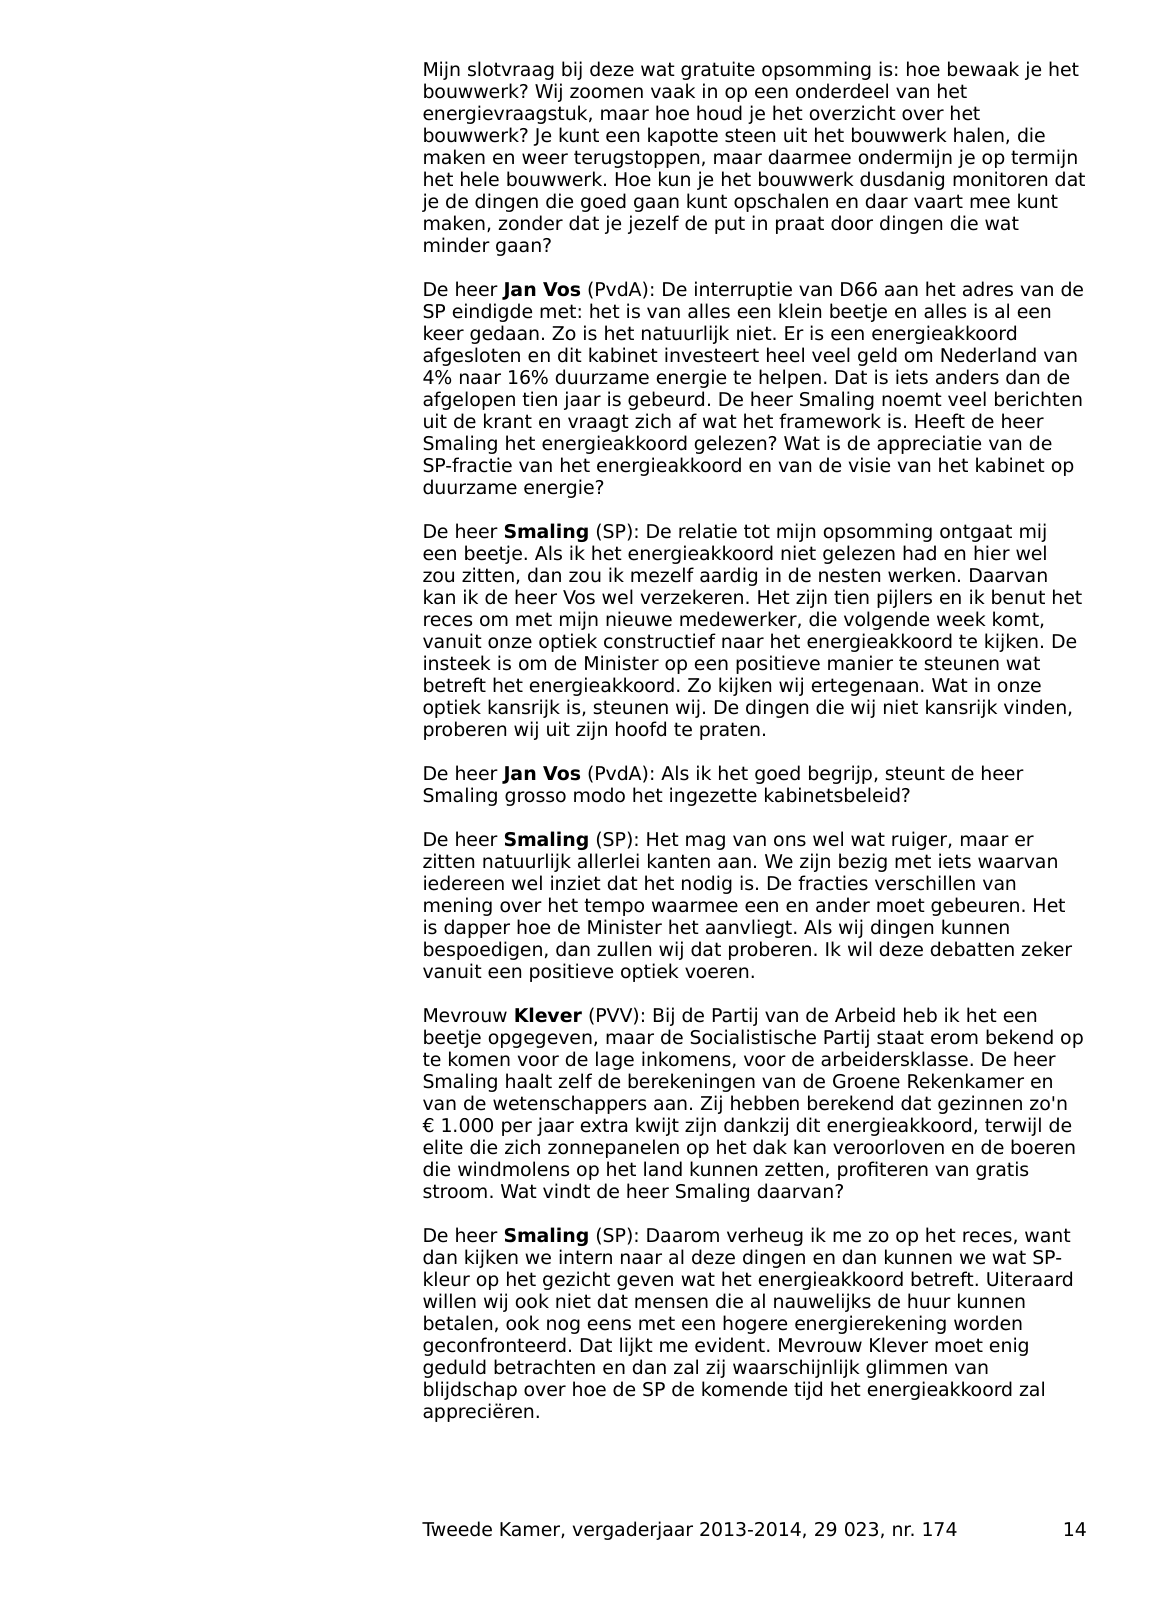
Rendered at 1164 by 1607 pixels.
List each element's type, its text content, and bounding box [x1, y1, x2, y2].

text Mijn slotvraag bij deze wat gratuite opsomming is: hoe bewaak je het bouwwerk? Wij zoomen vaak in op een onderdeel van het energievraagstuk, maar hoe houd je het overzicht over het bouwwerk? Je kunt een kapotte steen uit het bouwwerk halen, die maken en weer terugstoppen, maar daarmee ondermijn je op termijn het hele bouwwerk. Hoe kun je het bouwwerk dusdanig monitoren dat je de dingen die goed gaan kunt opschalen en daar vaart mee kunt maken, zonder dat je jezelf de put in praat door dingen die wat minder gaan? [422, 59, 1087, 257]
text De heer Jan Vos (PvdA): Als ik het goed begrijp, steunt de heer Smaling grosso modo het ingezette kabinetsbeleid? [422, 763, 1087, 807]
text De heer Smaling (SP): Daarom verheug ik me zo op het reces, want dan kijken we intern naar al deze dingen en dan kunnen we wat SP-kleur op het gezicht geven wat het energieakkoord betreft. Uiteraard willen wij ook niet dat mensen die al nauwelijks de huur kunnen betalen, ook nog eens met een hogere energierekening worden geconfronteerd. Dat lijkt me evident. Mevrouw Klever moet enig geduld betrachten en dan zal zij waarschijnlijk glimmen van blijdschap over hoe de SP de komende tijd het energieakkoord zal appreciëren. [422, 1225, 1087, 1423]
text De heer Smaling (SP): Het mag van ons wel wat ruiger, maar er zitten natuurlijk allerlei kanten aan. We zijn bezig met iets waarvan iedereen wel inziet dat het nodig is. De fracties verschillen van mening over het tempo waarmee een en ander moet gebeuren. Het is dapper hoe de Minister het aanvliegt. Als wij dingen kunnen bespoedigen, dan zullen wij dat proberen. Ik wil deze debatten zeker vanuit een positieve optiek voeren. [422, 829, 1087, 983]
text Mevrouw Klever (PVV): Bij de Partij van de Arbeid heb ik het een beetje opgegeven, maar de Socialistische Partij staat erom bekend op te komen voor de lage inkomens, voor de arbeidersklasse. De heer Smaling haalt zelf de berekeningen van de Groene Rekenkamer en van de wetenschappers aan. Zij hebben berekend dat gezinnen zo'n € 1.000 per jaar extra kwijt zijn dankzij dit energieakkoord, terwijl de elite die zich zonnepanelen op het dak kan veroorloven en de boeren die windmolens op het land kunnen zetten, profiteren van gratis stroom. Wat vindt de heer Smaling daarvan? [422, 1005, 1087, 1203]
text De heer Jan Vos (PvdA): De interruptie van D66 aan het adres van de SP eindigde met: het is van alles een klein beetje en alles is al een keer gedaan. Zo is het natuurlijk niet. Er is een energieakkoord afgesloten en dit kabinet investeert heel veel geld om Nederland van 4% naar 16% duurzame energie te helpen. Dat is iets anders dan de afgelopen tien jaar is gebeurd. De heer Smaling noemt veel berichten uit de krant en vraagt zich af wat het framework is. Heeft de heer Smaling het energieakkoord gelezen? Wat is de appreciatie van de SP-fractie van het energieakkoord en van de visie van het kabinet op duurzame energie? [422, 279, 1087, 499]
text De heer Smaling (SP): De relatie tot mijn opsomming ontgaat mij een beetje. Als ik het energieakkoord niet gelezen had en hier wel zou zitten, dan zou ik mezelf aardig in de nesten werken. Daarvan kan ik de heer Vos wel verzekeren. Het zijn tien pijlers en ik benut het reces om met mijn nieuwe medewerker, die volgende week komt, vanuit onze optiek constructief naar het energieakkoord te kijken. De insteek is om de Minister op een positieve manier te steunen wat betreft het energieakkoord. Zo kijken wij ertegenaan. Wat in onze optiek kansrijk is, steunen wij. De dingen die wij niet kansrijk vinden, proberen wij uit zijn hoofd te praten. [422, 521, 1087, 741]
